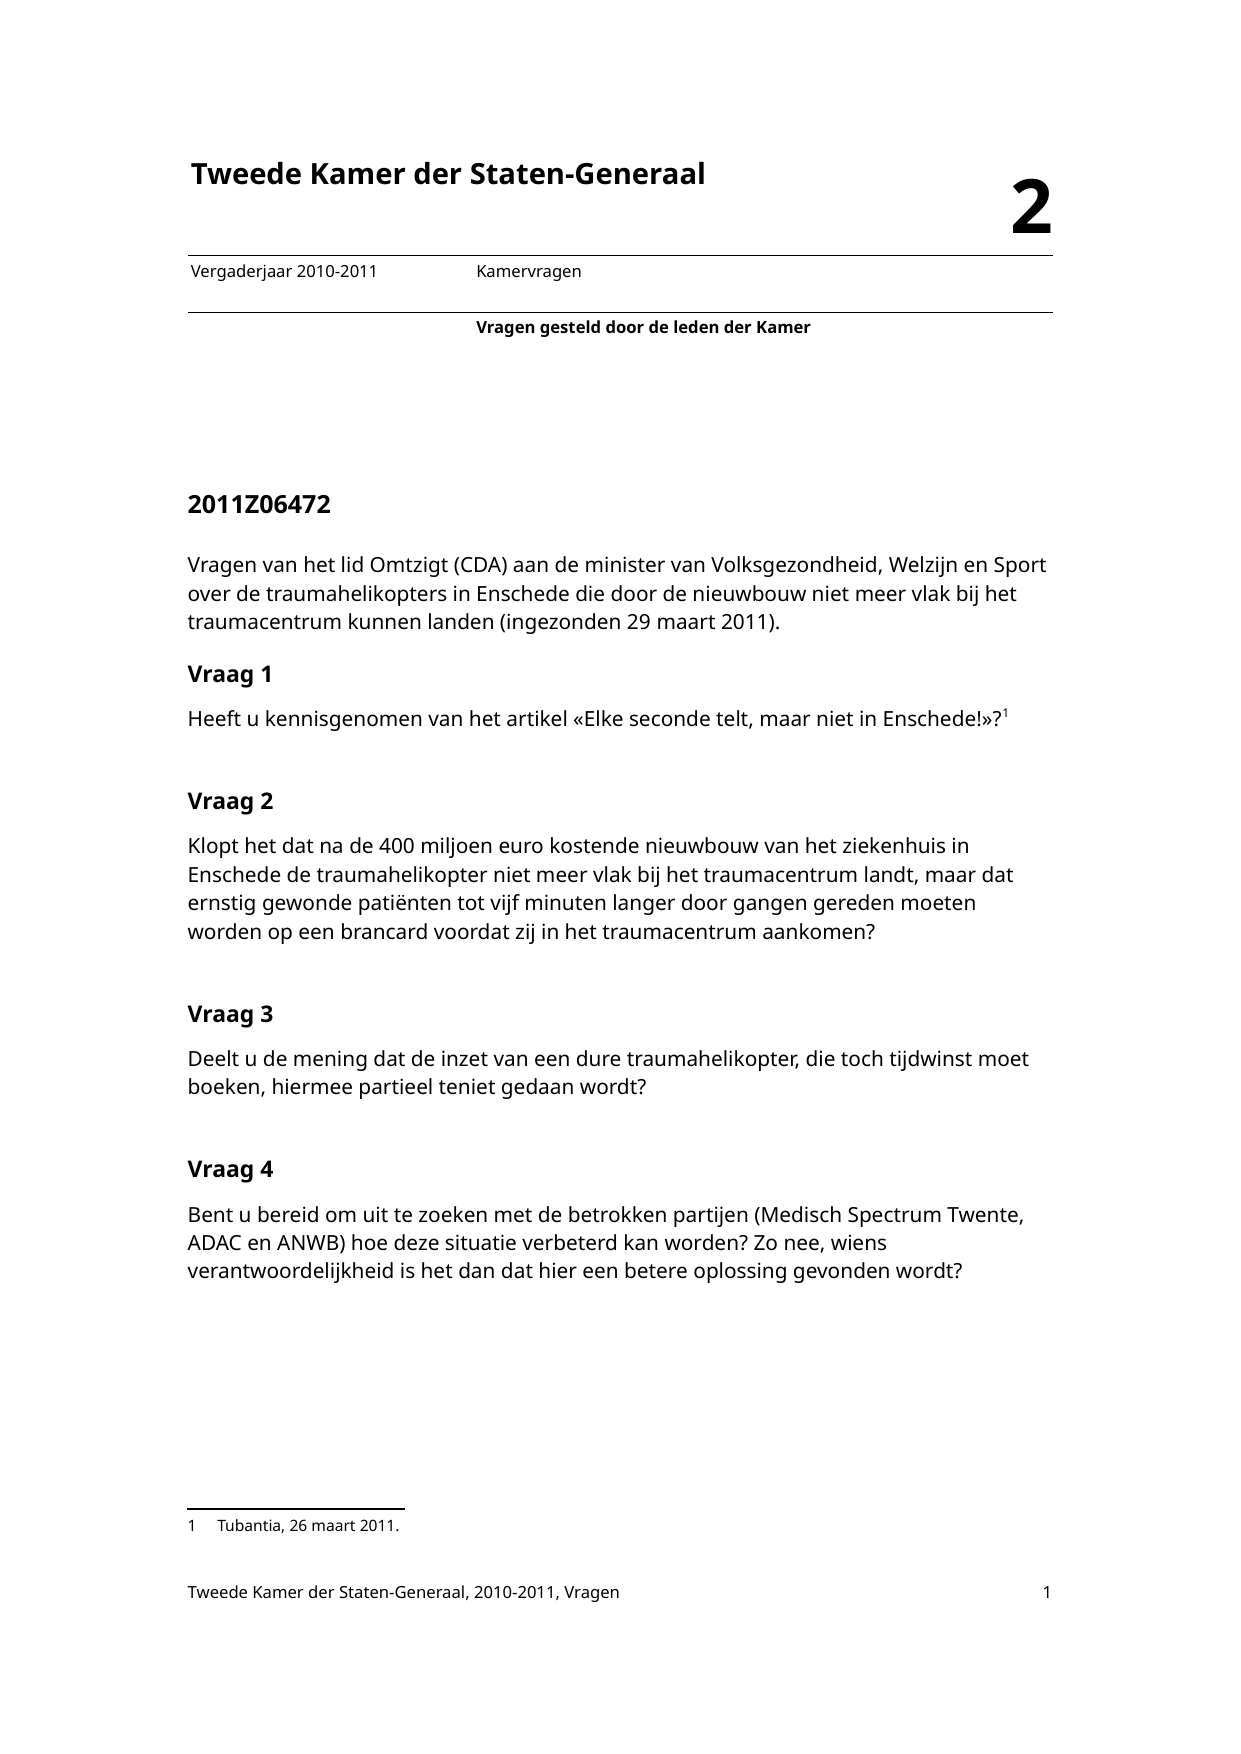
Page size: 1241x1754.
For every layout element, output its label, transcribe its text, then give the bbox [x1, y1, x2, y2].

table_cell [188, 313, 473, 339]
subtitle Vraag 4 [187, 1153, 1053, 1185]
table_header Tweede Kamer der Staten-Generaal [188, 150, 879, 255]
subtitle Vraag 1 [187, 658, 1053, 689]
text Heeft u kennisgenomen van het artikel «Elke seconde telt, maar niet in Enschede!»? [187, 704, 1053, 733]
table_header 2 [880, 150, 1053, 255]
text Vragen van het lid Omtzigt (CDA) aan de minister van Volksgezondheid, Welzijn en Sport over de traumahelikopters in Enschede die door de nieuwbouw niet meer vlak bij het traumacentrum kunnen landen (ingezonden 29 maart 2011). [187, 550, 1053, 636]
text Klopt het dat na de 400 miljoen euro kostende nieuwbouw van het ziekenhuis in Enschede de traumahelikopter niet meer vlak bij het traumacentrum landt, maar dat ernstig gewonde patiënten tot vijf minuten langer door gangen gereden moeten worden op een brancard voordat zij in het traumacentrum aankomen? [187, 832, 1053, 945]
text Bent u bereid om uit te zoeken met de betrokken partijen (Medisch Spectrum Twente, ADAC en ANWB) hoe deze situatie verbeterd kan worden? Zo nee, wiens verantwoordelijkheid is het dan dat hier een betere oplossing gevonden wordt? [187, 1200, 1053, 1285]
subtitle Vraag 2 [187, 785, 1053, 817]
table_cell Kamervragen [473, 256, 1053, 312]
text Tubantia, 26 maart 2011. [187, 1508, 1053, 1536]
table_cell Vragen gesteld door de leden der Kamer [473, 313, 1053, 339]
subtitle Vraag 3 [187, 998, 1053, 1029]
text 2011Z06472 [187, 487, 1053, 521]
text Deelt u de mening dat de inzet van een dure traumahelikopter, die toch tijdwinst moet boeken, hiermee partieel teniet gedaan wordt? [187, 1044, 1053, 1101]
table_cell Vergaderjaar 2010-2011 [188, 256, 473, 312]
